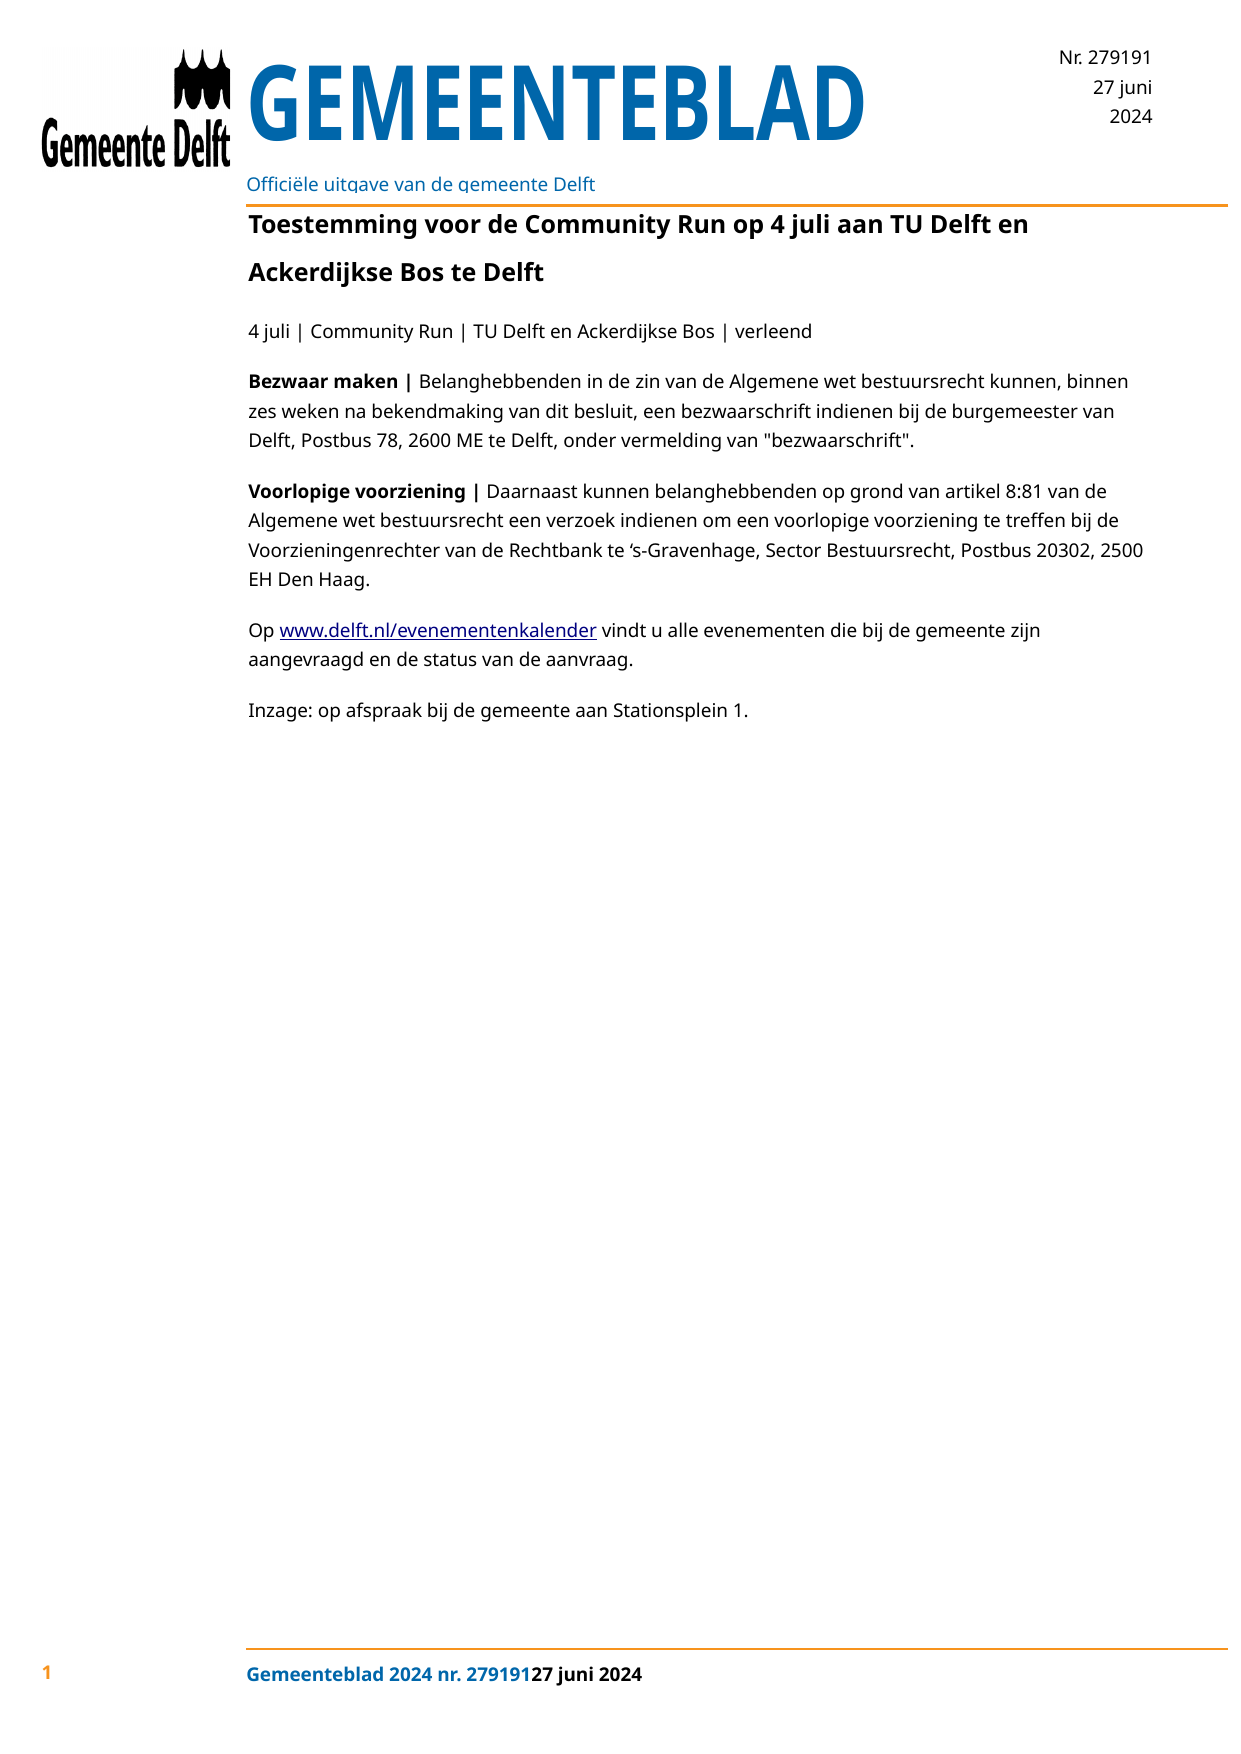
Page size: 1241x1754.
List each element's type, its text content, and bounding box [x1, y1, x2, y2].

text Bezwaar maken | Belanghebbenden in de zin van de Algemene wet bestuursrecht kunnen, binnen zes weken na bekendmaking van dit besluit, een bezwaarschrift indienen bij de burgemeester van Delft, Postbus 78, 2600 ME te Delft, onder vermelding van "bezwaarschrift". [248, 368, 1152, 453]
text Toestemming voor de Community Run op 4 juli aan TU Delft en Ackerdijkse Bos te Delft [248, 207, 1152, 288]
text 4 juli | Community Run | TU Delft en Ackerdijkse Bos | verleend [248, 318, 1152, 344]
text Inzage: op afspraak bij de gemeente aan Stationsplein 1. [248, 697, 1152, 723]
picture [41, 47, 231, 172]
text Voorlopige voorziening | Daarnaast kunnen belanghebbenden op grond van artikel 8:81 van de Algemene wet bestuursrecht een verzoek indienen om een voorlopige voorziening te treffen bij de Voorzieningenrechter van de Rechtbank te ‘s-Gravenhage, Sector Bestuursrecht, Postbus 20302, 2500 EH Den Haag. [248, 478, 1152, 592]
text Op www.delft.nl/evenementenkalender vindt u alle evenementen die bij de gemeente zijn aangevraagd en de status van de aanvraag. [248, 617, 1152, 672]
